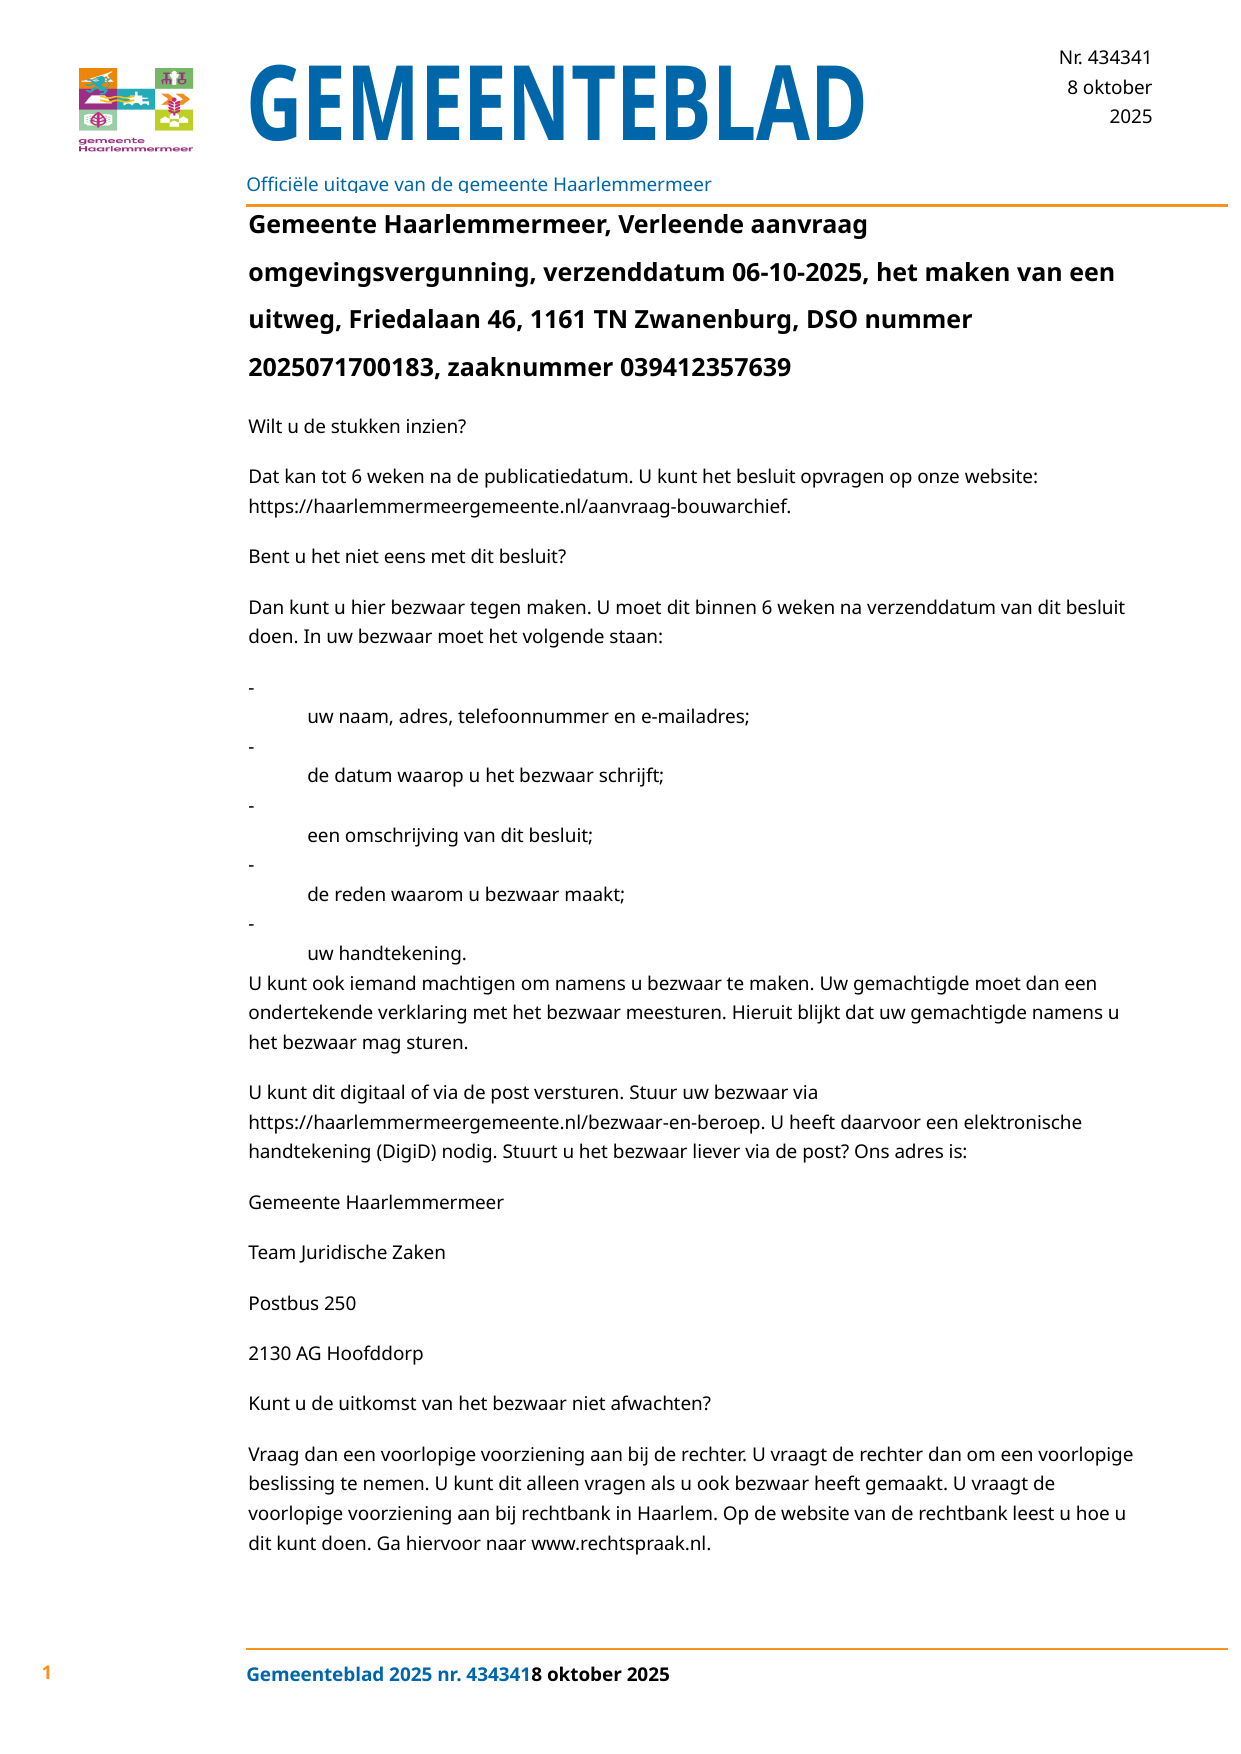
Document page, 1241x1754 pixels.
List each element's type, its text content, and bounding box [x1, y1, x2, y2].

list de reden waarom u bezwaar maakt; [248, 881, 1152, 907]
list de datum waarop u het bezwaar schrijft; [248, 763, 1152, 788]
list uw handtekening. [248, 940, 1152, 966]
text Kunt u de uitkomst van het bezwaar niet afwachten? [248, 1391, 1152, 1416]
text Team Juridische Zaken [248, 1239, 1152, 1265]
text Postbus 250 [248, 1290, 1152, 1316]
list een omschrijving van dit besluit; [248, 822, 1152, 848]
list uw naam, adres, telefoonnummer en e-mailadres; [248, 703, 1152, 729]
text Dat kan tot 6 weken na de publicatiedatum. U kunt het besluit opvragen op onze website: https://haarlemmermeergemeente.nl/aanvraag-bouwarchief. [248, 463, 1152, 519]
picture [41, 47, 231, 172]
text Bent u het niet eens met dit besluit? [248, 543, 1152, 569]
text U kunt dit digitaal of via de post versturen. Stuur uw bezwaar via https://haarlemmermeergemeente.nl/bezwaar-en-beroep. U heeft daarvoor een elektronische handtekening (DigiD) nodig. Stuurt u het bezwaar liever via de post? Ons adres is: [248, 1079, 1152, 1164]
text 2130 AG Hoofddorp [248, 1340, 1152, 1366]
text Gemeente Haarlemmermeer [248, 1189, 1152, 1215]
text Gemeente Haarlemmermeer, Verleende aanvraag omgevingsvergunning, verzenddatum 06-10-2025, het maken van een uitweg, Friedalaan 46, 1161 TN Zwanenburg, DSO nummer 2025071700183, zaaknummer 039412357639 [248, 207, 1152, 384]
text Vraag dan een voorlopige voorziening aan bij de rechter. U vraagt de rechter dan om een voorlopige beslissing te nemen. U kunt dit alleen vragen als u ook bezwaar heeft gemaakt. U vraagt de voorlopige voorziening aan bij rechtbank in Haarlem. Op de website van de rechtbank leest u hoe u dit kunt doen. Ga hiervoor naar www.rechtspraak.nl. [248, 1441, 1152, 1556]
text U kunt ook iemand machtigen om namens u bezwaar te maken. Uw gemachtigde moet dan een ondertekende verklaring met het bezwaar meesturen. Hieruit blijkt dat uw gemachtigde namens u het bezwaar mag sturen. [248, 970, 1152, 1055]
text Wilt u de stukken inzien? [248, 413, 1152, 439]
text Dan kunt u hier bezwaar tegen maken. U moet dit binnen 6 weken na verzenddatum van dit besluit doen. In uw bezwaar moet het volgende staan: [248, 594, 1152, 649]
